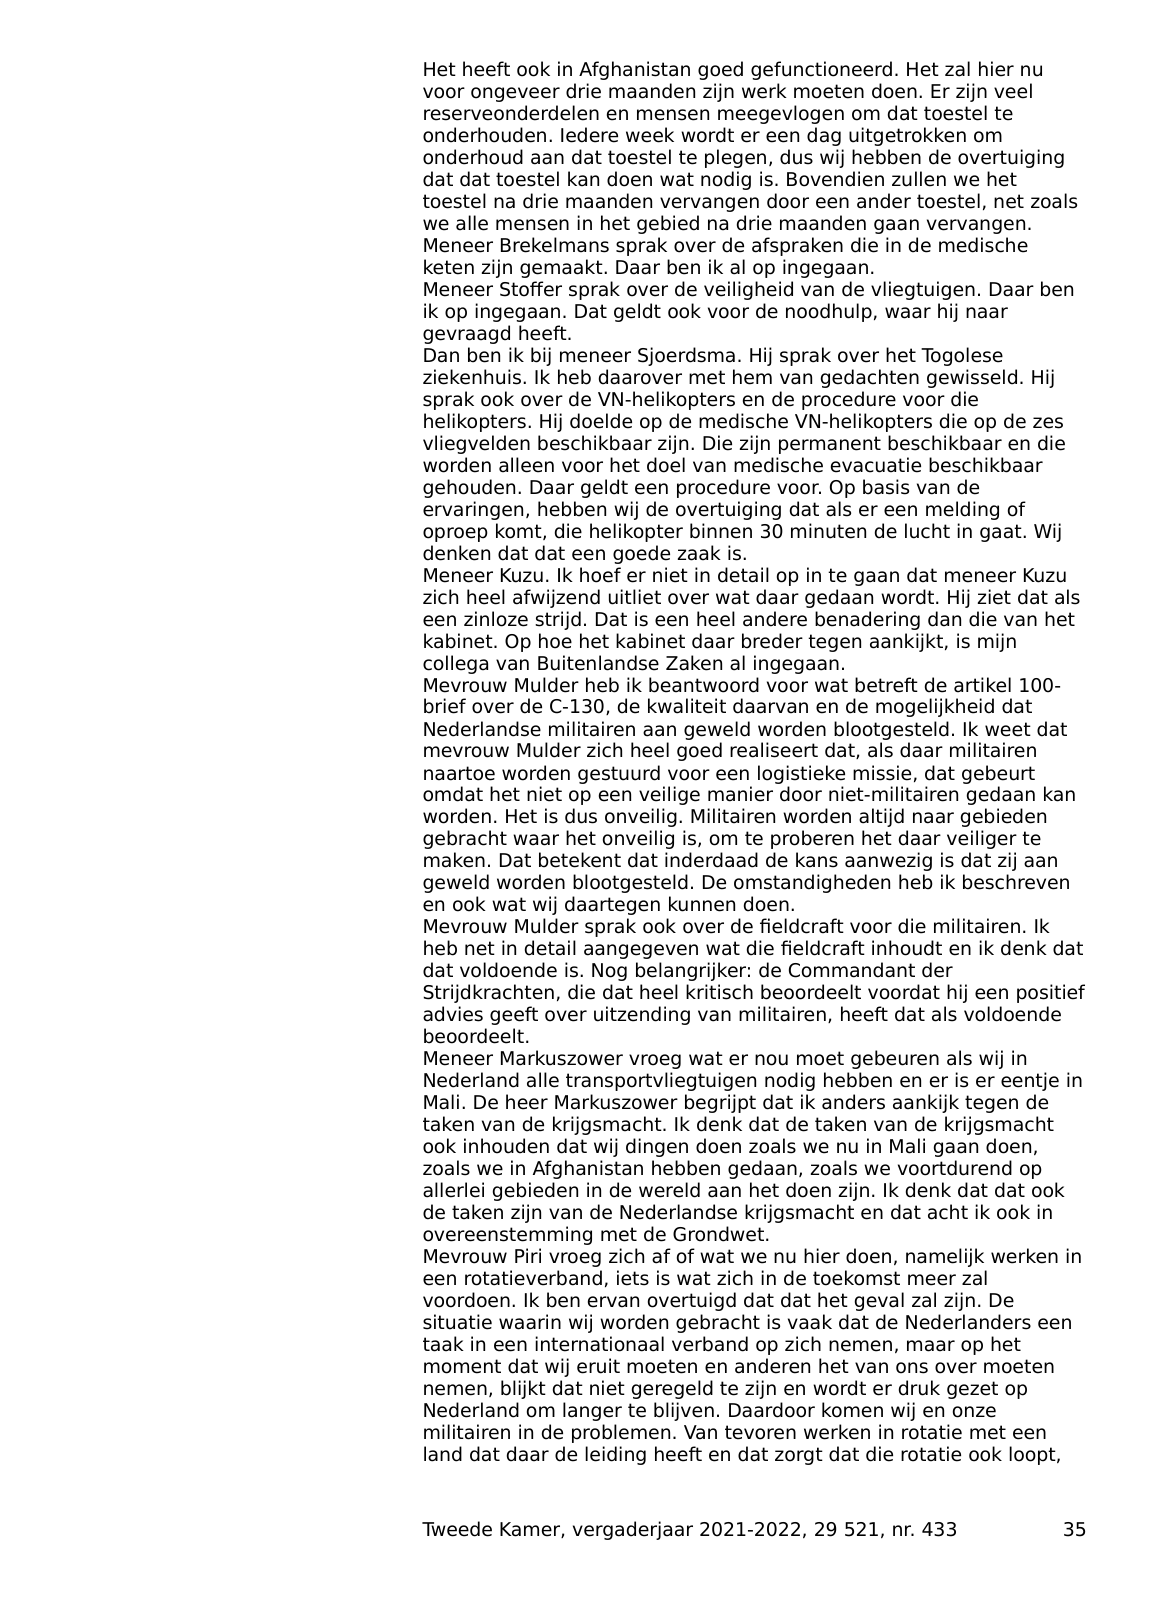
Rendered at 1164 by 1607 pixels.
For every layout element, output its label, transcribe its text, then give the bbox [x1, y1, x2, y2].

text Mevrouw Mulder sprak ook over de fieldcraft voor die militairen. Ik heb net in detail aangegeven wat die fieldcraft inhoudt en ik denk dat dat voldoende is. Nog belangrijker: de Commandant der Strijdkrachten, die dat heel kritisch beoordeelt voordat hij een positief advies geeft over uitzending van militairen, heeft dat als voldoende beoordeelt. [422, 916, 1087, 1048]
text Mevrouw Piri vroeg zich af of wat we nu hier doen, namelijk werken in een rotatieverband, iets is wat zich in de toekomst meer zal voordoen. Ik ben ervan overtuigd dat dat het geval zal zijn. De situatie waarin wij worden gebracht is vaak dat de Nederlanders een taak in een internationaal verband op zich nemen, maar op het moment dat wij eruit moeten en anderen het van ons over moeten nemen, blijkt dat niet geregeld te zijn en wordt er druk gezet op Nederland om langer te blijven. Daardoor komen wij en onze militairen in de problemen. Van tevoren werken in rotatie met een land dat daar de leiding heeft en dat zorgt dat die rotatie ook loopt, [422, 1246, 1087, 1466]
text Mevrouw Mulder heb ik beantwoord voor wat betreft de artikel 100-brief over de C-130, de kwaliteit daarvan en de mogelijkheid dat Nederlandse militairen aan geweld worden blootgesteld. Ik weet dat mevrouw Mulder zich heel goed realiseert dat, als daar militairen naartoe worden gestuurd voor een logistieke missie, dat gebeurt omdat het niet op een veilige manier door niet-militairen gedaan kan worden. Het is dus onveilig. Militairen worden altijd naar gebieden gebracht waar het onveilig is, om te proberen het daar veiliger te maken. Dat betekent dat inderdaad de kans aanwezig is dat zij aan geweld worden blootgesteld. De omstandigheden heb ik beschreven en ook wat wij daartegen kunnen doen. [422, 674, 1087, 916]
text Het heeft ook in Afghanistan goed gefunctioneerd. Het zal hier nu voor ongeveer drie maanden zijn werk moeten doen. Er zijn veel reserveonderdelen en mensen meegevlogen om dat toestel te onderhouden. Iedere week wordt er een dag uitgetrokken om onderhoud aan dat toestel te plegen, dus wij hebben de overtuiging dat dat toestel kan doen wat nodig is. Bovendien zullen we het toestel na drie maanden vervangen door een ander toestel, net zoals we alle mensen in het gebied na drie maanden gaan vervangen. [422, 59, 1087, 235]
text Meneer Brekelmans sprak over de afspraken die in de medische keten zijn gemaakt. Daar ben ik al op ingegaan. [422, 235, 1087, 279]
text Meneer Markuszower vroeg wat er nou moet gebeuren als wij in Nederland alle transportvliegtuigen nodig hebben en er is er eentje in Mali. De heer Markuszower begrijpt dat ik anders aankijk tegen de taken van de krijgsmacht. Ik denk dat de taken van de krijgsmacht ook inhouden dat wij dingen doen zoals we nu in Mali gaan doen, zoals we in Afghanistan hebben gedaan, zoals we voortdurend op allerlei gebieden in de wereld aan het doen zijn. Ik denk dat dat ook de taken zijn van de Nederlandse krijgsmacht en dat acht ik ook in overeenstemming met de Grondwet. [422, 1048, 1087, 1246]
text Meneer Stoffer sprak over de veiligheid van de vliegtuigen. Daar ben ik op ingegaan. Dat geldt ook voor de noodhulp, waar hij naar gevraagd heeft. [422, 279, 1087, 345]
text Meneer Kuzu. Ik hoef er niet in detail op in te gaan dat meneer Kuzu zich heel afwijzend uitliet over wat daar gedaan wordt. Hij ziet dat als een zinloze strijd. Dat is een heel andere benadering dan die van het kabinet. Op hoe het kabinet daar breder tegen aankijkt, is mijn collega van Buitenlandse Zaken al ingegaan. [422, 564, 1087, 674]
text Dan ben ik bij meneer Sjoerdsma. Hij sprak over het Togolese ziekenhuis. Ik heb daarover met hem van gedachten gewisseld. Hij sprak ook over de VN-helikopters en de procedure voor die helikopters. Hij doelde op de medische VN-helikopters die op de zes vliegvelden beschikbaar zijn. Die zijn permanent beschikbaar en die worden alleen voor het doel van medische evacuatie beschikbaar gehouden. Daar geldt een procedure voor. Op basis van de ervaringen, hebben wij de overtuiging dat als er een melding of oproep komt, die helikopter binnen 30 minuten de lucht in gaat. Wij denken dat dat een goede zaak is. [422, 345, 1087, 564]
